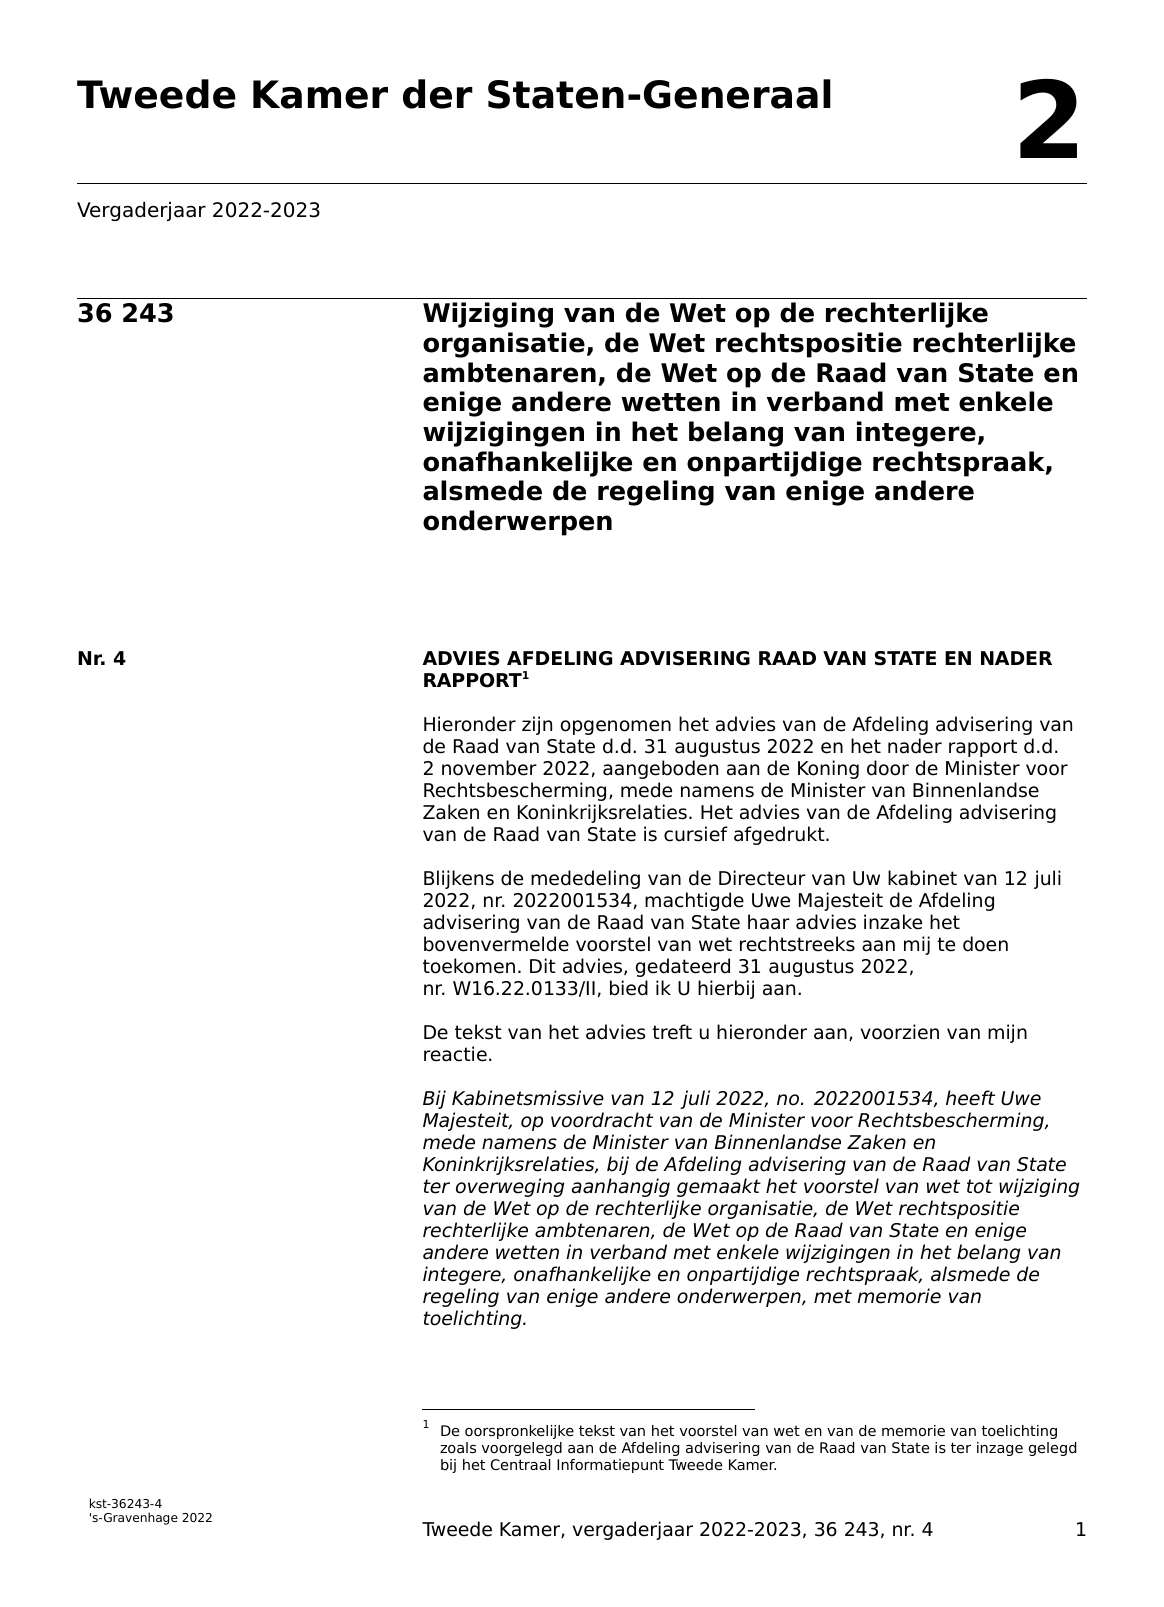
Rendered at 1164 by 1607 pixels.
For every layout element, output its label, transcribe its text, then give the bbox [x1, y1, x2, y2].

text De tekst van het advies treft u hieronder aan, voorzien van mijn reactie. [422, 1022, 1087, 1066]
text 's-Gravenhage 2022 [88, 1511, 323, 1525]
subtitle 36 243 Wijziging van de Wet op de rechterlijke organisatie, de Wet rechtspositie rechterlijke ambtenaren, de Wet op de Raad van State en enige andere wetten in verband met enkele wijzigingen in het belang van integere, onafhankelijke en onpartijdige rechtspraak, alsmede de regeling van enige andere onderwerpen [77, 299, 1087, 536]
text De oorspronkelijke tekst van het voorstel van wet en van de memorie van toelichting zoals voorgelegd aan de Afdeling advisering van de Raad van State is ter inzage gelegd bij het Centraal Informatiepunt Tweede Kamer. [422, 1418, 1087, 1474]
table_header 2 [886, 59, 1087, 183]
subtitle Nr. 4 ADVIES AFDELING ADVISERING RAAD VAN STATE EN NADER RAPPORT [77, 647, 1087, 691]
table_cell Vergaderjaar 2022-2023 [77, 184, 1087, 298]
text kst-36243-4 [88, 1497, 323, 1511]
text Blijkens de mededeling van de Directeur van Uw kabinet van 12 juli 2022, nr. 2022001534, machtigde Uwe Majesteit de Afdeling advisering van de Raad van State haar advies inzake het bovenvermelde voorstel van wet rechtstreeks aan mij te doen toekomen. Dit advies, gedateerd 31 augustus 2022, nr. W16.22.0133/II, bied ik U hierbij aan. [422, 868, 1087, 999]
text Hieronder zijn opgenomen het advies van de Afdeling advisering van de Raad van State d.d. 31 augustus 2022 en het nader rapport d.d. 2 november 2022, aangeboden aan de Koning door de Minister voor Rechtsbescherming, mede namens de Minister van Binnenlandse Zaken en Koninkrijksrelaties. Het advies van de Afdeling advisering van de Raad van State is cursief afgedrukt. [422, 714, 1087, 846]
table_header Tweede Kamer der Staten-Generaal [77, 59, 886, 183]
text Bij Kabinetsmissive van 12 juli 2022, no. 2022001534, heeft Uwe Majesteit, op voordracht van de Minister voor Rechtsbescherming, mede namens de Minister van Binnenlandse Zaken en Koninkrijksrelaties, bij de Afdeling advisering van de Raad van State ter overweging aanhangig gemaakt het voorstel van wet tot wijziging van de Wet op de rechterlijke organisatie, de Wet rechtspositie rechterlijke ambtenaren, de Wet op de Raad van State en enige andere wetten in verband met enkele wijzigingen in het belang van integere, onafhankelijke en onpartijdige rechtspraak, alsmede de regeling van enige andere onderwerpen, met memorie van toelichting. [422, 1088, 1087, 1330]
